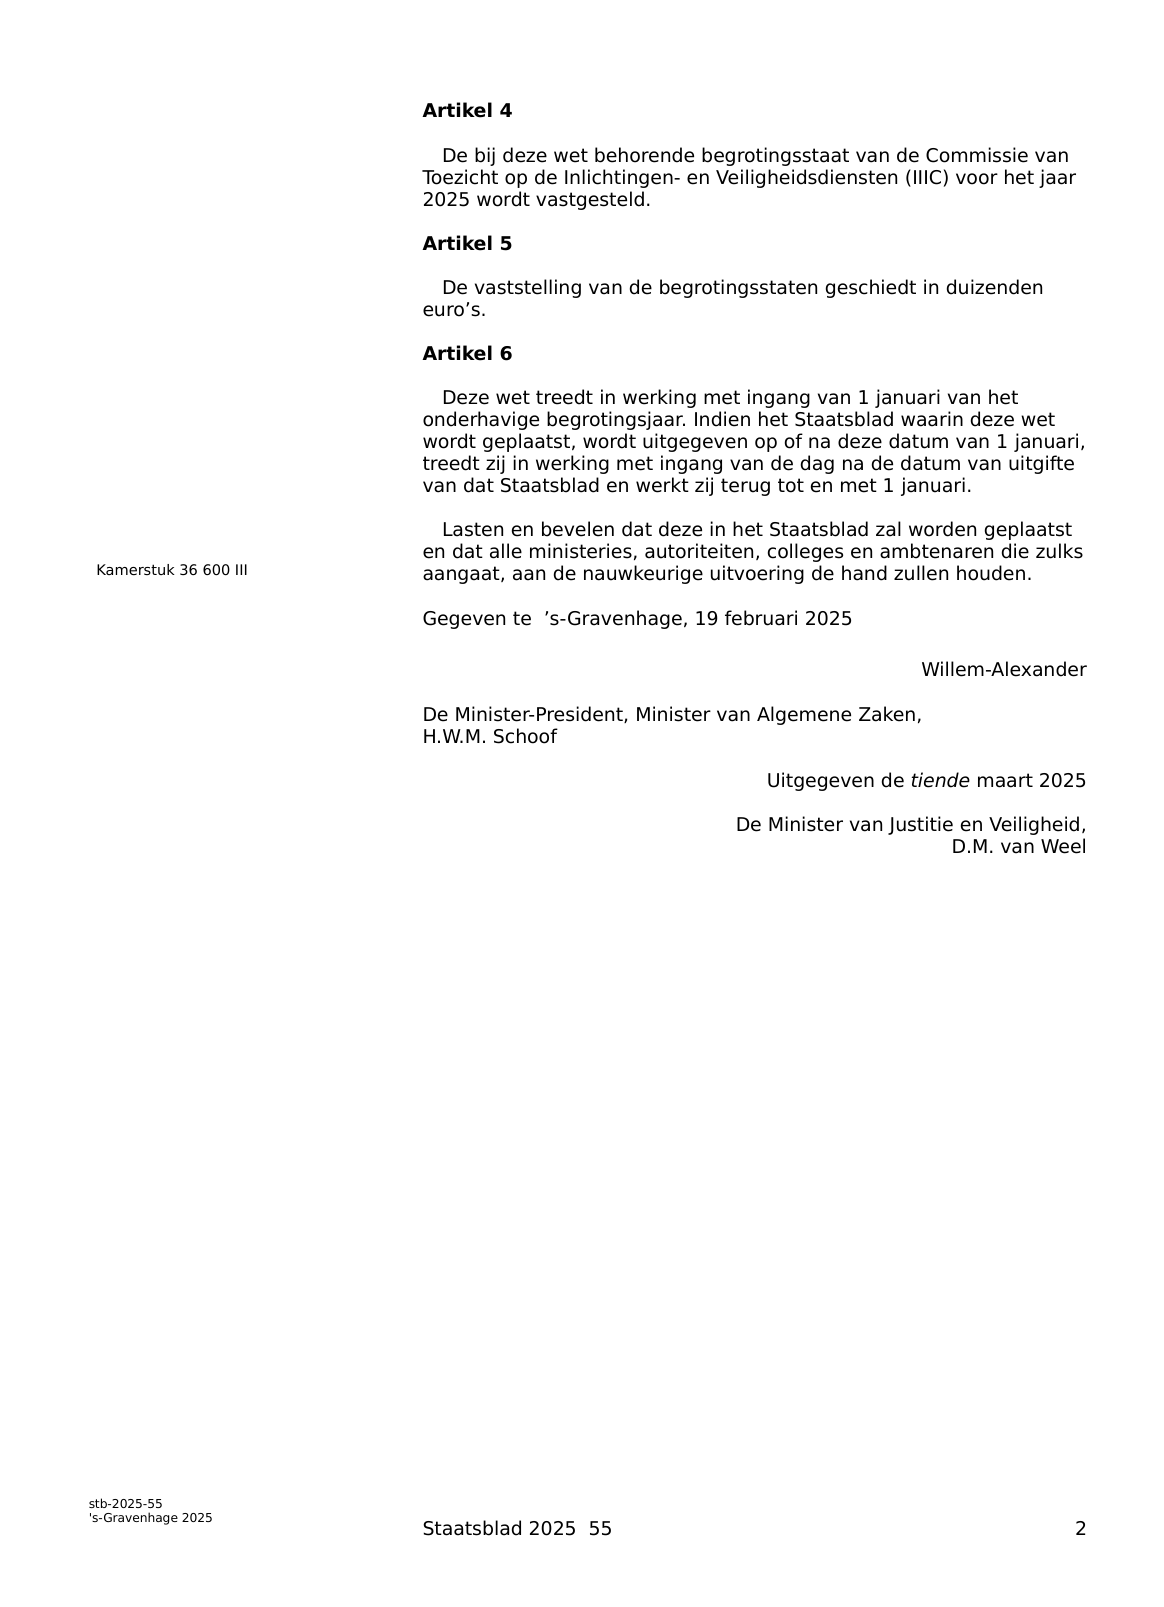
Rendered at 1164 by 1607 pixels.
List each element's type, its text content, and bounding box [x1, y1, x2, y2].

text 's-Gravenhage 2025 [88, 1511, 323, 1525]
text Deze wet treedt in werking met ingang van 1 januari van het onderhavige begrotingsjaar. Indien het Staatsblad waarin deze wet wordt geplaatst, wordt uitgegeven op of na deze datum van 1 januari, treedt zij in werking met ingang van de dag na de datum van uitgifte van dat Staatsblad en werkt zij terug tot en met 1 januari. [422, 387, 1087, 497]
text Gegeven te ’s-Gravenhage, 19 februari 2025 [422, 607, 1087, 629]
subtitle Artikel 5 [422, 233, 1087, 255]
text De Minister van Justitie en Veiligheid, D.M. van Weel [422, 814, 1087, 858]
text Willem-Alexander [422, 659, 1087, 681]
subtitle Artikel 4 [422, 100, 1087, 122]
text De bij deze wet behorende begrotingsstaat van de Commissie van Toezicht op de Inlichtingen- en Veiligheidsdiensten (IIIC) voor het jaar 2025 wordt vastgesteld. [422, 144, 1087, 211]
text Lasten en bevelen dat deze in het Staatsblad zal worden geplaatst en dat alle ministeries, autoriteiten, colleges en ambtenaren die zulks aangaat, aan de nauwkeurige uitvoering de hand zullen houden. [422, 519, 1087, 585]
text Kamerstuk 36 600 III [77, 562, 396, 579]
text stb-2025-55 [88, 1497, 323, 1511]
subtitle Artikel 6 [422, 343, 1087, 365]
text Uitgegeven de tiende maart 2025 [422, 770, 1087, 792]
text De Minister-President, Minister van Algemene Zaken, H.W.M. Schoof [422, 703, 1087, 747]
text De vaststelling van de begrotingsstaten geschiedt in duizenden euro’s. [422, 277, 1087, 321]
